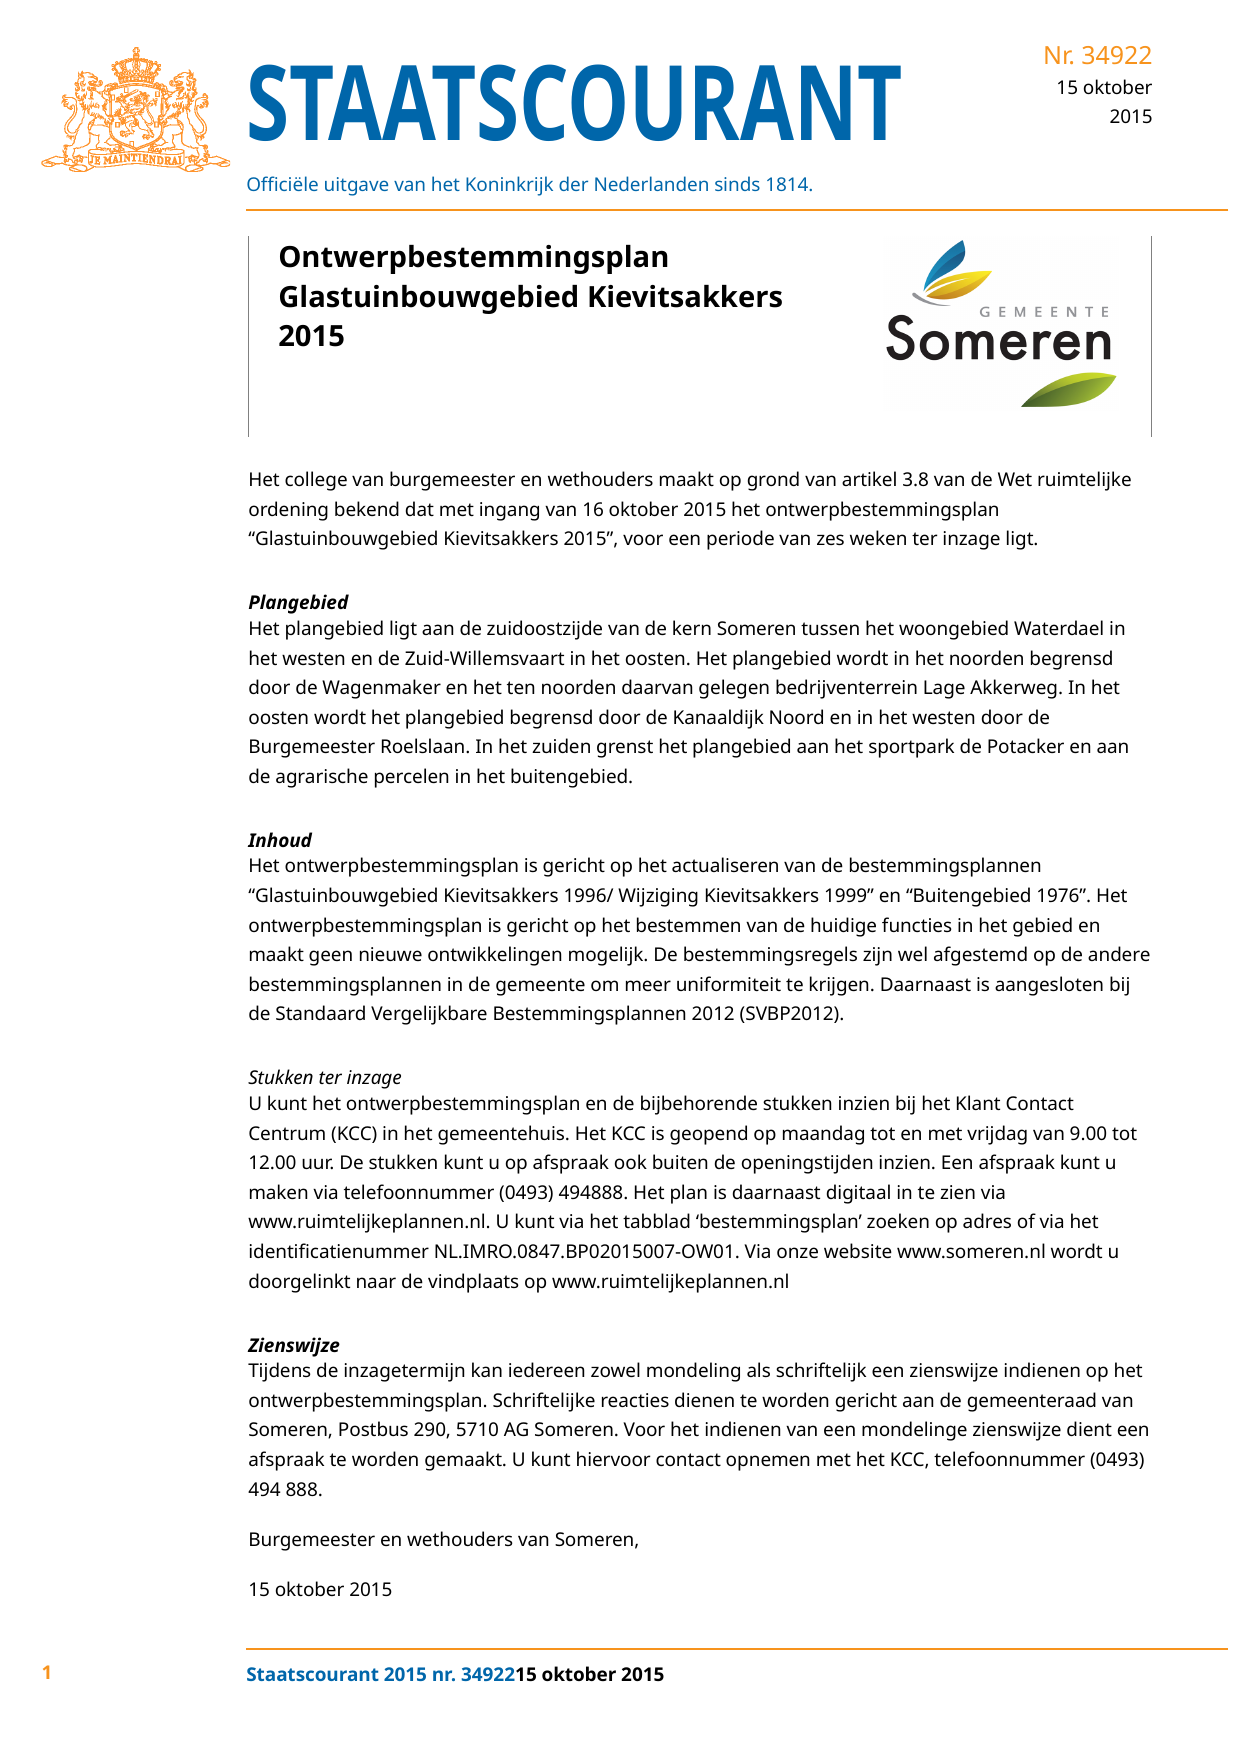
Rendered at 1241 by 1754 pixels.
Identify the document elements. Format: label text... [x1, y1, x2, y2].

text Inhoud [248, 827, 1152, 853]
text Het ontwerpbestemmingsplan is gericht op het actualiseren van de bestemmingsplannen “Glastuinbouwgebied Kievitsakkers 1996/ Wijziging Kievitsakkers 1999” en “Buitengebied 1976”. Het ontwerpbestemmingsplan is gericht op het bestemmen van de huidige functies in het gebied en maakt geen nieuwe ontwikkelingen mogelijk. De bestemmingsregels zijn wel afgestemd op de andere bestemmingsplannen in de gemeente om meer uniformiteit te krijgen. Daarnaast is aangesloten bij de Standaard Vergelijkbare Bestemmingsplannen 2012 (SVBP2012). [248, 853, 1152, 1026]
text Tijdens de inzagetermijn kan iedereen zowel mondeling als schriftelijk een zienswijze indienen op het ontwerpbestemmingsplan. Schriftelijke reacties dienen te worden gericht aan de gemeenteraad van Someren, Postbus 290, 5710 AG Someren. Voor het indienen van een mondelinge zienswijze dient een afspraak te worden gemaakt. U kunt hiervoor contact opnemen met het KCC, telefoonnummer (0493) 494 888. [248, 1357, 1152, 1502]
table_header Ontwerpbestemmingsplan Glastuinbouwgebied Kievitsakkers 2015 [249, 236, 850, 437]
table_header [850, 236, 1151, 437]
picture [882, 236, 1119, 411]
text Stukken ter inzage [248, 1064, 1152, 1090]
text Zienswijze [248, 1332, 1152, 1357]
text Burgemeester en wethouders van Someren, [248, 1526, 1152, 1552]
text 15 oktober 2015 [248, 1577, 1152, 1602]
text U kunt het ontwerpbestemmingsplan en de bijbehorende stukken inzien bij het Klant Contact Centrum (KCC) in het gemeentehuis. Het KCC is geopend op maandag tot en met vrijdag van 9.00 tot 12.00 uur. De stukken kunt u op afspraak ook buiten de openingstijden inzien. Een afspraak kunt u maken via telefoonnummer (0493) 494888. Het plan is daarnaast digitaal in te zien via www.ruimtelijkeplannen.nl. U kunt via het tabblad ‘bestemmingsplan’ zoeken op adres of via het identificatienummer NL.IMRO.0847.BP02015007-OW01. Via onze website www.someren.nl wordt u doorgelinkt naar de vindplaats op www.ruimtelijkeplannen.nl [248, 1090, 1152, 1293]
text Het plangebied ligt aan de zuidoostzijde van de kern Someren tussen het woongebied Waterdael in het westen en de Zuid-Willemsvaart in het oosten. Het plangebied wordt in het noorden begrensd door de Wagenmaker en het ten noorden daarvan gelegen bedrijventerrein Lage Akkerweg. In het oosten wordt het plangebied begrensd door de Kanaaldijk Noord en in het westen door de Burgemeester Roelslaan. In het zuiden grenst het plangebied aan het sportpark de Potacker en aan de agrarische percelen in het buitengebied. [248, 615, 1152, 789]
text Het college van burgemeester en wethouders maakt op grond van artikel 3.8 van de Wet ruimtelijke ordening bekend dat met ingang van 16 oktober 2015 het ontwerpbestemmingsplan “Glastuinbouwgebied Kievitsakkers 2015”, voor een periode van zes weken ter inzage ligt. [248, 466, 1152, 551]
text Plangebied [248, 589, 1152, 615]
picture [41, 47, 231, 172]
